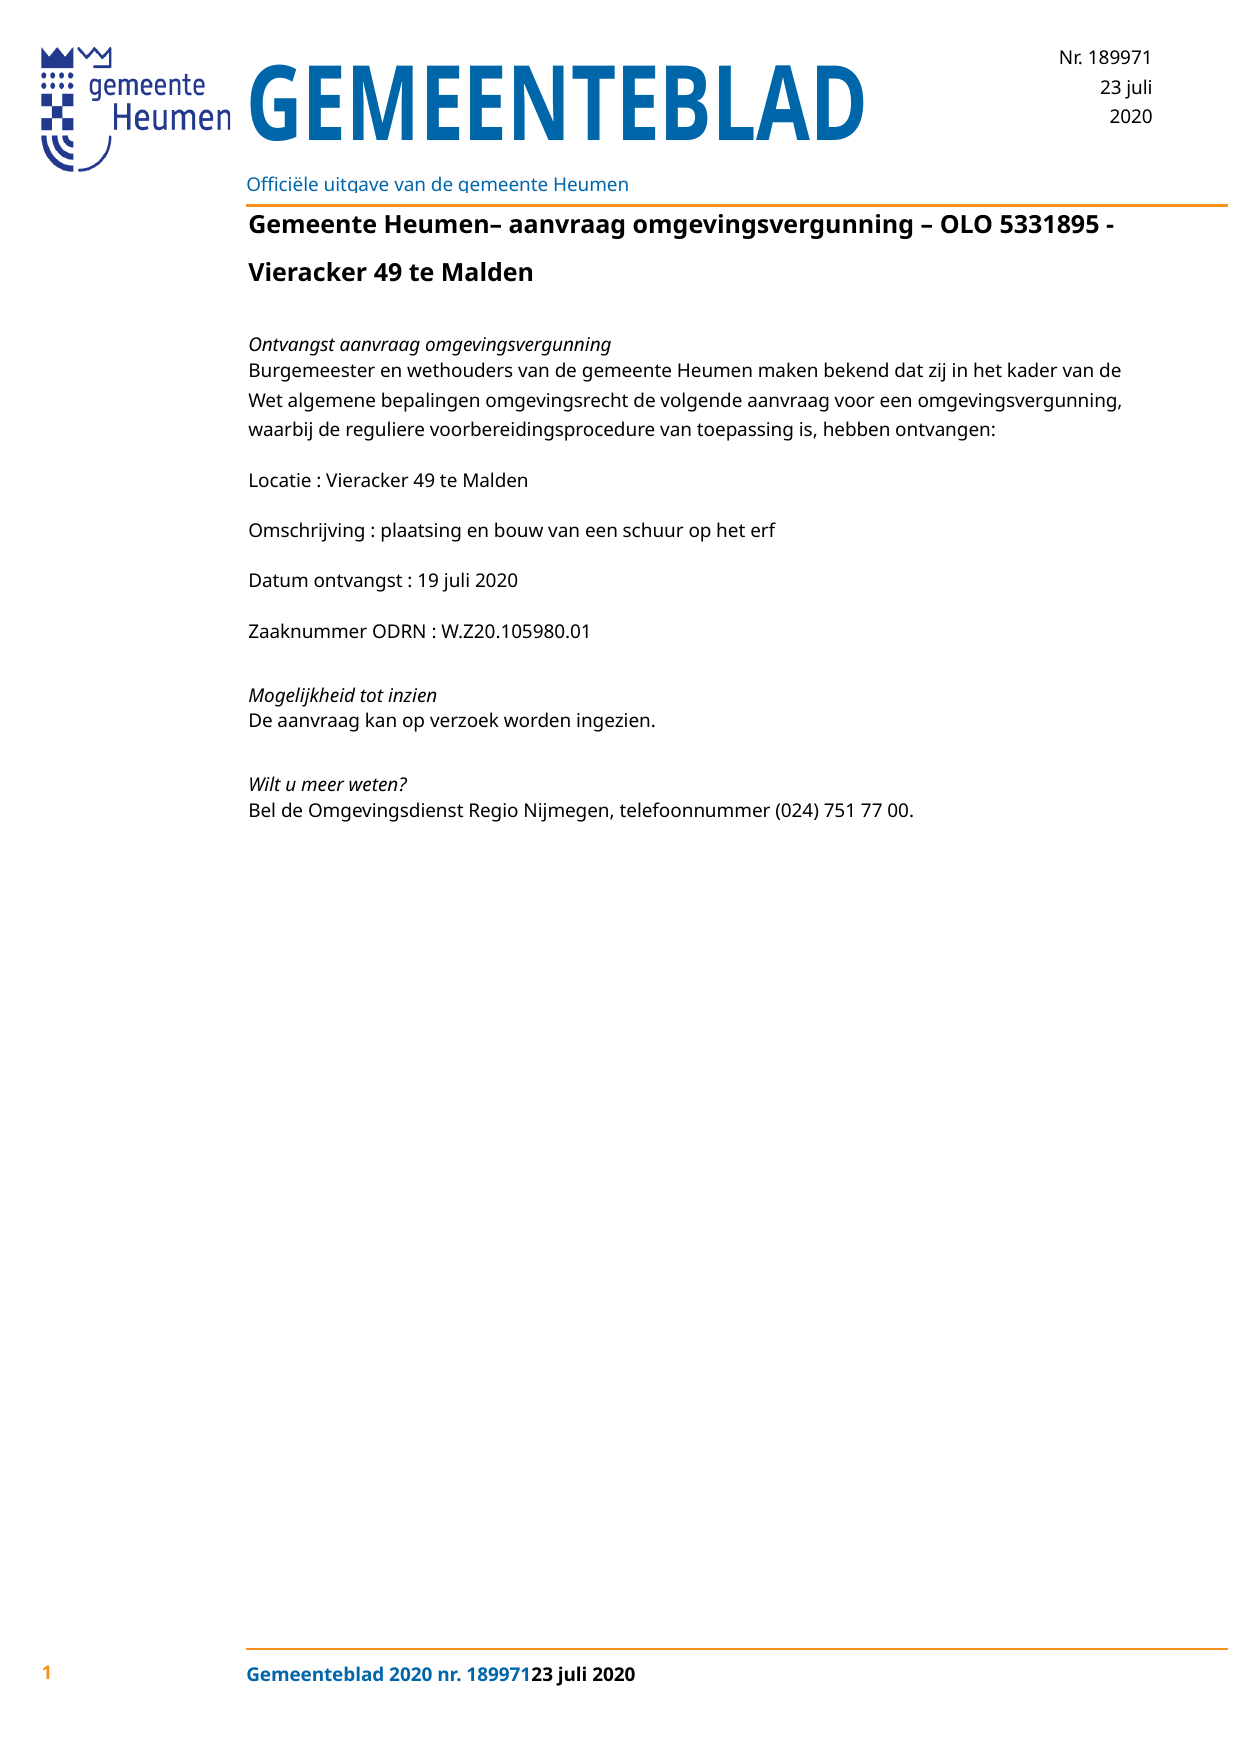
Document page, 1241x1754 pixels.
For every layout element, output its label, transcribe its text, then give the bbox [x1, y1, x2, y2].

text Omschrijving : plaatsing en bouw van een schuur op het erf [248, 517, 1152, 543]
text Wilt u meer weten? [248, 772, 1152, 797]
text Burgemeester en wethouders van de gemeente Heumen maken bekend dat zij in het kader van de Wet algemene bepalingen omgevingsrecht de volgende aanvraag voor een omgevingsvergunning, waarbij de reguliere voorbereidingsprocedure van toepassing is, hebben ontvangen: [248, 357, 1152, 442]
text Locatie : Vieracker 49 te Malden [248, 467, 1152, 492]
text Gemeente Heumen– aanvraag omgevingsvergunning – OLO 5331895 - Vieracker 49 te Malden [248, 207, 1152, 288]
text Ontvangst aanvraag omgevingsvergunning [248, 331, 1152, 357]
picture [41, 47, 231, 172]
text Zaaknummer ODRN : W.Z20.105980.01 [248, 618, 1152, 644]
text Datum ontvangst : 19 juli 2020 [248, 568, 1152, 593]
text De aanvraag kan op verzoek worden ingezien. [248, 708, 1152, 733]
text Mogelijkheid tot inzien [248, 682, 1152, 708]
text Bel de Omgevingsdienst Regio Nijmegen, telefoonnummer (024) 751 77 00. [248, 797, 1152, 823]
